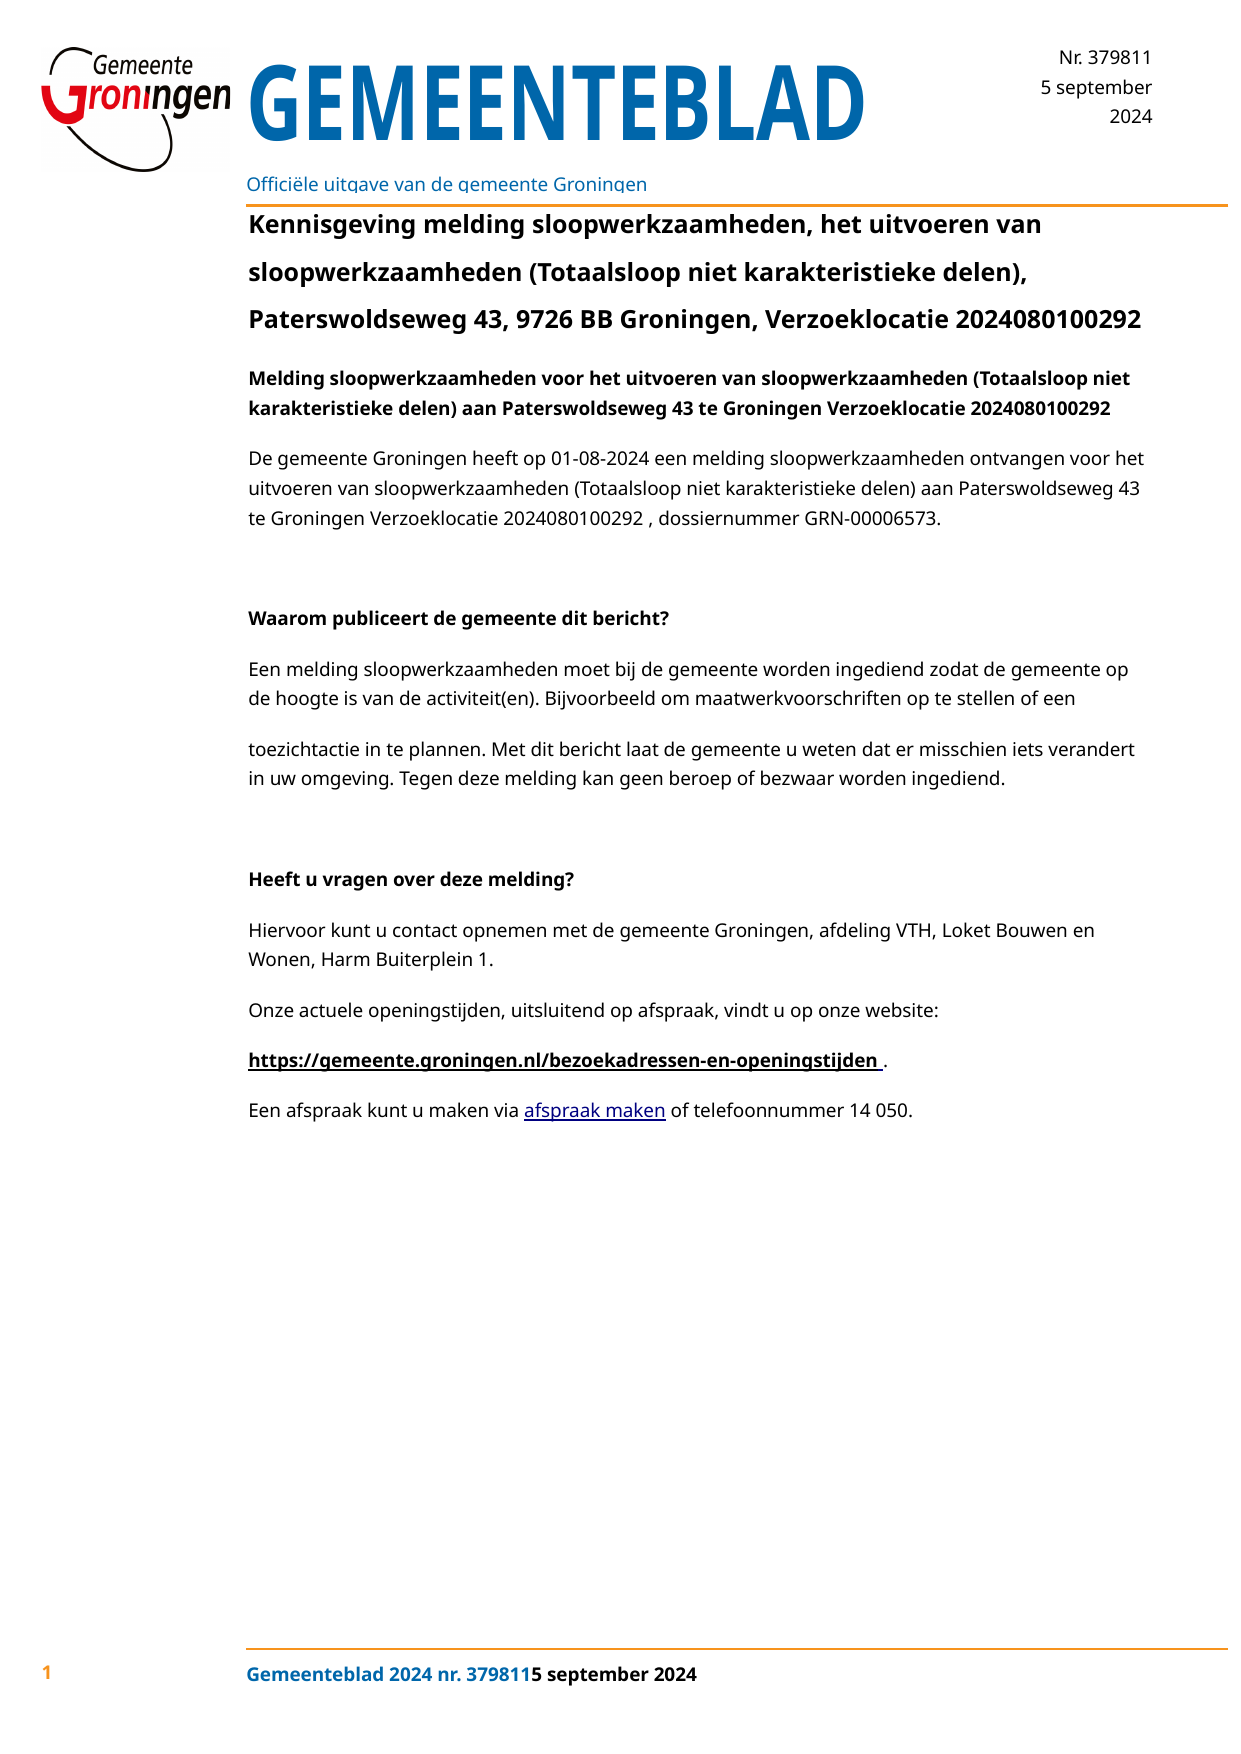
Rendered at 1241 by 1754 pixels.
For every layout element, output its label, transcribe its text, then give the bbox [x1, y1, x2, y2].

text https://gemeente.groningen.nl/bezoekadressen-en-openingstijden . [248, 1047, 1152, 1073]
text Melding sloopwerkzaamheden voor het uitvoeren van sloopwerkzaamheden (Totaalsloop niet karakteristieke delen) aan Paterswoldseweg 43 te Groningen Verzoeklocatie 2024080100292 [248, 366, 1152, 421]
text Hiervoor kunt u contact opnemen met de gemeente Groningen, afdeling VTH, Loket Bouwen en Wonen, Harm Buiterplein 1. [248, 917, 1152, 972]
picture [41, 47, 231, 172]
text toezichtactie in te plannen. Met dit bericht laat de gemeente u weten dat er misschien iets verandert in uw omgeving. Tegen deze melding kan geen beroep of bezwaar worden ingediend. [248, 736, 1152, 791]
text Kennisgeving melding sloopwerkzaamheden, het uitvoeren van sloopwerkzaamheden (Totaalsloop niet karakteristieke delen), Paterswoldseweg 43, 9726 BB Groningen, Verzoeklocatie 2024080100292 [248, 207, 1152, 336]
text Een afspraak kunt u maken via afspraak maken of telefoonnummer 14 050. [248, 1098, 1152, 1123]
text Onze actuele openingstijden, uitsluitend op afspraak, vindt u op onze website: [248, 997, 1152, 1022]
text Heeft u vragen over deze melding? [248, 866, 1152, 892]
text Een melding sloopwerkzaamheden moet bij de gemeente worden ingediend zodat de gemeente op de hoogte is van de activiteit(en). Bijvoorbeeld om maatwerkvoorschriften op te stellen of een [248, 656, 1152, 711]
text Waarom publiceert de gemeente dit bericht? [248, 606, 1152, 631]
text De gemeente Groningen heeft op 01-08-2024 een melding sloopwerkzaamheden ontvangen voor het uitvoeren van sloopwerkzaamheden (Totaalsloop niet karakteristieke delen) aan Paterswoldseweg 43 te Groningen Verzoeklocatie 2024080100292 , dossiernummer GRN-00006573. [248, 446, 1152, 530]
